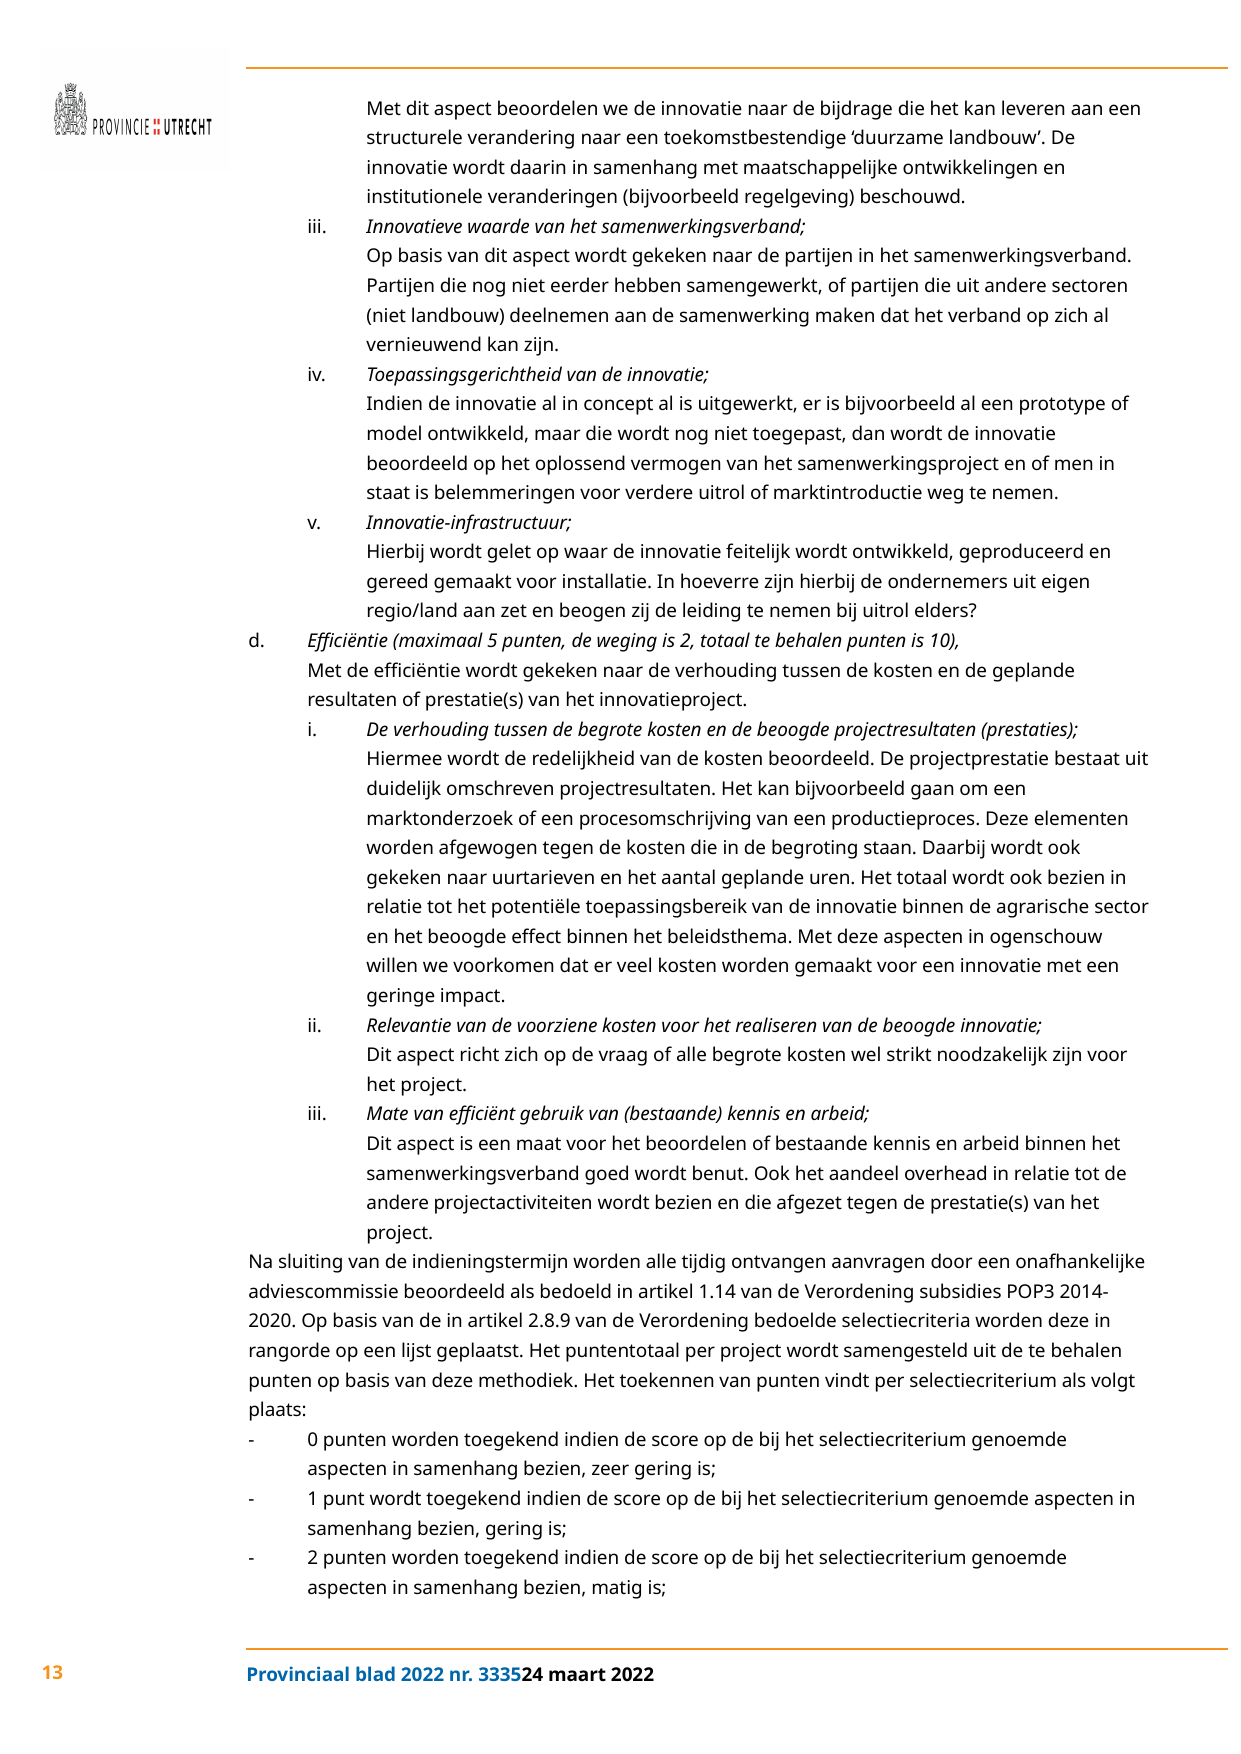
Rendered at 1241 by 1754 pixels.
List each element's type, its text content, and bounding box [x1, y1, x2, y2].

list Innovatieve waarde van het samenwerkingsverband; [307, 213, 1152, 239]
list Relevantie van de voorziene kosten voor het realiseren van de beoogde innovatie; [307, 1012, 1152, 1038]
list Hierbij wordt gelet op waar de innovatie feitelijk wordt ontwikkeld, geproduceerd en gereed gemaakt voor installatie. In hoeverre zijn hierbij de ondernemers uit eigen regio/land aan zet en beogen zij de leiding te nemen bij uitrol elders? [307, 538, 1152, 623]
list Toepassingsgerichtheid van de innovatie; [307, 361, 1152, 387]
list Met de efficiëntie wordt gekeken naar de verhouding tussen de kosten en de geplande resultaten of prestatie(s) van het innovatieproject. [248, 657, 1152, 712]
list De verhouding tussen de begrote kosten en de beoogde projectresultaten (prestaties); [307, 716, 1152, 742]
picture [41, 47, 231, 172]
list 2 punten worden toegekend indien de score op de bij het selectiecriterium genoemde aspecten in samenhang bezien, matig is; [248, 1544, 1152, 1600]
list Hiermee wordt de redelijkheid van de kosten beoordeeld. De projectprestatie bestaat uit duidelijk omschreven projectresultaten. Het kan bijvoorbeeld gaan om een marktonderzoek of een procesomschrijving van een productieproces. Deze elementen worden afgewogen tegen de kosten die in de begroting staan. Daarbij wordt ook gekeken naar uurtarieven en het aantal geplande uren. Het totaal wordt ook bezien in relatie tot het potentiële toepassingsbereik van de innovatie binnen de agrarische sector en het beoogde effect binnen het beleidsthema. Met deze aspecten in ogenschouw willen we voorkomen dat er veel kosten worden gemaakt voor een innovatie met een geringe impact. [307, 746, 1152, 1008]
list Met dit aspect beoordelen we de innovatie naar de bijdrage die het kan leveren aan een structurele verandering naar een toekomstbestendige ‘duurzame landbouw’. De innovatie wordt daarin in samenhang met maatschappelijke ontwikkelingen en institutionele veranderingen (bijvoorbeeld regelgeving) beschouwd. [307, 95, 1152, 209]
list Dit aspect is een maat voor het beoordelen of bestaande kennis en arbeid binnen het samenwerkingsverband goed wordt benut. Ook het aandeel overhead in relatie tot de andere projectactiviteiten wordt bezien en die afgezet tegen de prestatie(s) van het project. [307, 1130, 1152, 1245]
list Dit aspect richt zich op de vraag of alle begrote kosten wel strikt noodzakelijk zijn voor het project. [307, 1041, 1152, 1097]
list Mate van efficiënt gebruik van (bestaande) kennis en arbeid; [307, 1101, 1152, 1126]
list Innovatie-infrastructuur; [307, 509, 1152, 535]
text Na sluiting van de indieningstermijn worden alle tijdig ontvangen aanvragen door een onafhankelijke adviescommissie beoordeeld als bedoeld in artikel 1.14 van de Verordening subsidies POP3 2014-2020. Op basis van de in artikel 2.8.9 van de Verordening bedoelde selectiecriteria worden deze in rangorde op een lijst geplaatst. Het puntentotaal per project wordt samengesteld uit de te behalen punten op basis van deze methodiek. Het toekennen van punten vindt per selectiecriterium als volgt plaats: [248, 1248, 1152, 1422]
list 1 punt wordt toegekend indien de score op de bij het selectiecriterium genoemde aspecten in samenhang bezien, gering is; [248, 1485, 1152, 1541]
list Op basis van dit aspect wordt gekeken naar de partijen in het samenwerkingsverband. Partijen die nog niet eerder hebben samengewerkt, of partijen die uit andere sectoren (niet landbouw) deelnemen aan de samenwerking maken dat het verband op zich al vernieuwend kan zijn. [307, 243, 1152, 357]
list Indien de innovatie al in concept al is uitgewerkt, er is bijvoorbeeld al een prototype of model ontwikkeld, maar die wordt nog niet toegepast, dan wordt de innovatie beoordeeld op het oplossend vermogen van het samenwerkingsproject en of men in staat is belemmeringen voor verdere uitrol of marktintroductie weg te nemen. [307, 391, 1152, 505]
list Efficiëntie (maximaal 5 punten, de weging is 2, totaal te behalen punten is 10), [248, 627, 1152, 653]
list 0 punten worden toegekend indien de score op de bij het selectiecriterium genoemde aspecten in samenhang bezien, zeer gering is; [248, 1426, 1152, 1481]
